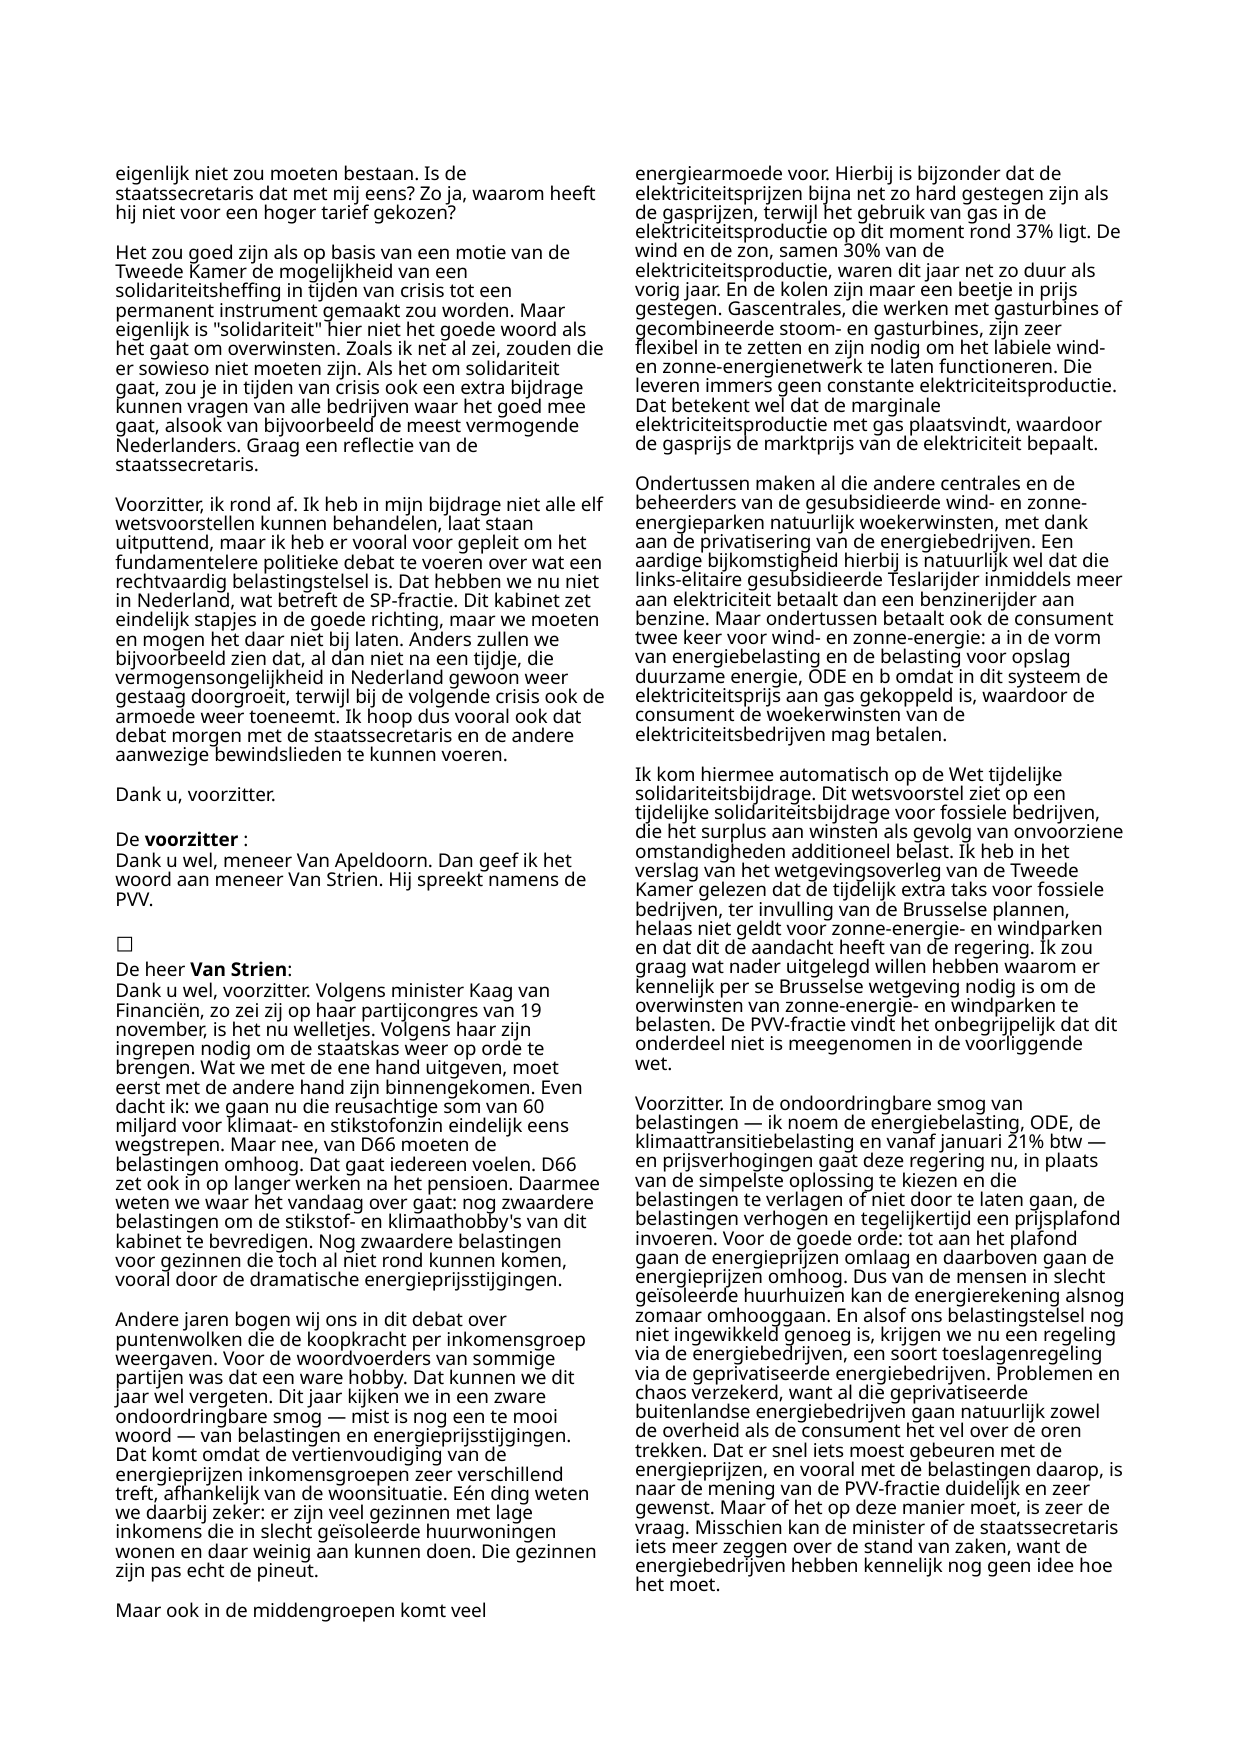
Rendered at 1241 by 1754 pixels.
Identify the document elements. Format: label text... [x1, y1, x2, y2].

text energiearmoede voor. Hierbij is bijzonder dat de elektriciteitsprijzen bijna net zo hard gestegen zijn als de gasprijzen, terwijl het gebruik van gas in de elektriciteitsproductie op dit moment rond 37% ligt. De wind en de zon, samen 30% van de elektriciteitsproductie, waren dit jaar net zo duur als vorig jaar. En de kolen zijn maar een beetje in prijs gestegen. Gascentrales, die werken met gasturbines of gecombineerde stoom- en gasturbines, zijn zeer flexibel in te zetten en zijn nodig om het labiele wind- en zonne-energienetwerk te laten functioneren. Die leveren immers geen constante elektriciteitsproductie. Dat betekent wel dat de marginale elektriciteitsproductie met gas plaatsvindt, waardoor de gasprijs de marktprijs van de elektriciteit bepaalt. [635, 165, 1125, 454]
text De heer Van Strien: [115, 957, 605, 982]
text Ondertussen maken al die andere centrales en de beheerders van de gesubsidieerde wind- en zonne-energieparken natuurlijk woekerwinsten, met dank aan de privatisering van de energiebedrijven. Een aardige bijkomstigheid hierbij is natuurlijk wel dat die links-elitaire gesubsidieerde Teslarijder inmiddels meer aan elektriciteit betaalt dan een benzinerijder aan benzine. Maar ondertussen betaalt ook de consument twee keer voor wind- en zonne-energie: a in de vorm van energiebelasting en de belasting voor opslag duurzame energie, ODE en b omdat in dit systeem de elektriciteitsprijs aan gas gekoppeld is, waardoor de consument de woekerwinsten van de elektriciteitsbedrijven mag betalen. [635, 475, 1125, 745]
text Dank u wel, meneer Van Apeldoorn. Dan geef ik het woord aan meneer Van Strien. Hij spreekt namens de PVV. [115, 852, 605, 910]
text eigenlijk niet zou moeten bestaan. Is de staatssecretaris dat met mij eens? Zo ja, waarom heeft hij niet voor een hoger tarief gekozen? [115, 165, 605, 223]
text Maar ook in de middengroepen komt veel [115, 1602, 605, 1621]
text Ik kom hiermee automatisch op de Wet tijdelijke solidariteitsbijdrage. Dit wetsvoorstel ziet op een tijdelijke solidariteitsbijdrage voor fossiele bedrijven, die het surplus aan winsten als gevolg van onvoorziene omstandigheden additioneel belast. Ik heb in het verslag van het wetgevingsoverleg van de Tweede Kamer gelezen dat de tijdelijk extra taks voor fossiele bedrijven, ter invulling van de Brusselse plannen, helaas niet geldt voor zonne-energie- en windparken en dat dit de aandacht heeft van de regering. Ik zou graag wat nader uitgelegd willen hebben waarom er kennelijk per se Brusselse wetgeving nodig is om de overwinsten van zonne-energie- en windparken te belasten. De PVV-fractie vindt het onbegrijpelijk dat dit onderdeel niet is meegenomen in de voorliggende wet. [635, 766, 1125, 1074]
text Voorzitter, ik rond af. Ik heb in mijn bijdrage niet alle elf wetsvoorstellen kunnen behandelen, laat staan uitputtend, maar ik heb er vooral voor gepleit om het fundamentelere politieke debat te voeren over wat een rechtvaardig belastingstelsel is. Dat hebben we nu niet in Nederland, wat betreft de SP-fractie. Dit kabinet zet eindelijk stapjes in de goede richting, maar we moeten en mogen het daar niet bij laten. Anders zullen we bijvoorbeeld zien dat, al dan niet na een tijdje, die vermogensongelijkheid in Nederland gewoon weer gestaag doorgroeit, terwijl bij de volgende crisis ook de armoede weer toeneemt. Ik hoop dus vooral ook dat debat morgen met de staatssecretaris en de andere aanwezige bewindslieden te kunnen voeren. [115, 496, 605, 766]
text Andere jaren bogen wij ons in dit debat over puntenwolken die de koopkracht per inkomensgroep weergaven. Voor de woordvoerders van sommige partijen was dat een ware hobby. Dat kunnen we dit jaar wel vergeten. Dit jaar kijken we in een zware ondoordringbare smog — mist is nog een te mooi woord — van belastingen en energieprijsstijgingen. Dat komt omdat de vertienvoudiging van de energieprijzen inkomensgroepen zeer verschillend treft, afhankelijk van de woonsituatie. Eén ding weten we daarbij zeker: er zijn veel gezinnen met lage inkomens die in slecht geïsoleerde huurwoningen wonen en daar weinig aan kunnen doen. Die gezinnen zijn pas echt de pineut. [115, 1311, 605, 1581]
text Dank u, voorzitter. [115, 786, 605, 806]
text Dank u wel, voorzitter. Volgens minister Kaag van Financiën, zo zei zij op haar partijcongres van 19 november, is het nu welletjes. Volgens haar zijn ingrepen nodig om de staatskas weer op orde te brengen. Wat we met de ene hand uitgeven, moet eerst met de andere hand zijn binnengekomen. Even dacht ik: we gaan nu die reusachtige som van 60 miljard voor klimaat- en stikstofonzin eindelijk eens wegstrepen. Maar nee, van D66 moeten de belastingen omhoog. Dat gaat iedereen voelen. D66 zet ook in op langer werken na het pensioen. Daarmee weten we waar het vandaag over gaat: nog zwaardere belastingen om de stikstof- en klimaathobby's van dit kabinet te bevredigen. Nog zwaardere belastingen voor gezinnen die toch al niet rond kunnen komen, vooral door de dramatische energieprijsstijgingen. [115, 982, 605, 1291]
text De voorzitter : [115, 826, 605, 852]
text Het zou goed zijn als op basis van een motie van de Tweede Kamer de mogelijkheid van een solidariteitsheffing in tijden van crisis tot een permanent instrument gemaakt zou worden. Maar eigenlijk is "solidariteit" hier niet het goede woord als het gaat om overwinsten. Zoals ik net al zei, zouden die er sowieso niet moeten zijn. Als het om solidariteit gaat, zou je in tijden van crisis ook een extra bijdrage kunnen vragen van alle bedrijven waar het goed mee gaat, alsook van bijvoorbeeld de meest vermogende Nederlanders. Graag een reflectie van de staatssecretaris. [115, 244, 605, 475]
text Voorzitter. In de ondoordringbare smog van belastingen — ik noem de energiebelasting, ODE, de klimaattransitiebelasting en vanaf januari 21% btw — en prijsverhogingen gaat deze regering nu, in plaats van de simpelste oplossing te kiezen en die belastingen te verlagen of niet door te laten gaan, de belastingen verhogen en tegelijkertijd een prijsplafond invoeren. Voor de goede orde: tot aan het plafond gaan de energieprijzen omlaag en daarboven gaan de energieprijzen omhoog. Dus van de mensen in slecht geïsoleerde huurhuizen kan de energierekening alsnog zomaar omhooggaan. En alsof ons belastingstelsel nog niet ingewikkeld genoeg is, krijgen we nu een regeling via de energiebedrijven, een soort toeslagenregeling via de geprivatiseerde energiebedrijven. Problemen en chaos verzekerd, want al die geprivatiseerde buitenlandse energiebedrijven gaan natuurlijk zowel de overheid als de consument het vel over de oren trekken. Dat er snel iets moest gebeuren met de energieprijzen, en vooral met de belastingen daarop, is naar de mening van de PVV-fractie duidelijk en zeer gewenst. Maar of het op deze manier moet, is zeer de vraag. Misschien kan de minister of de staatssecretaris iets meer zeggen over de stand van zaken, want de energiebedrijven hebben kennelijk nog geen idee hoe het moet. [635, 1095, 1125, 1596]
text ⬜ [115, 931, 605, 957]
